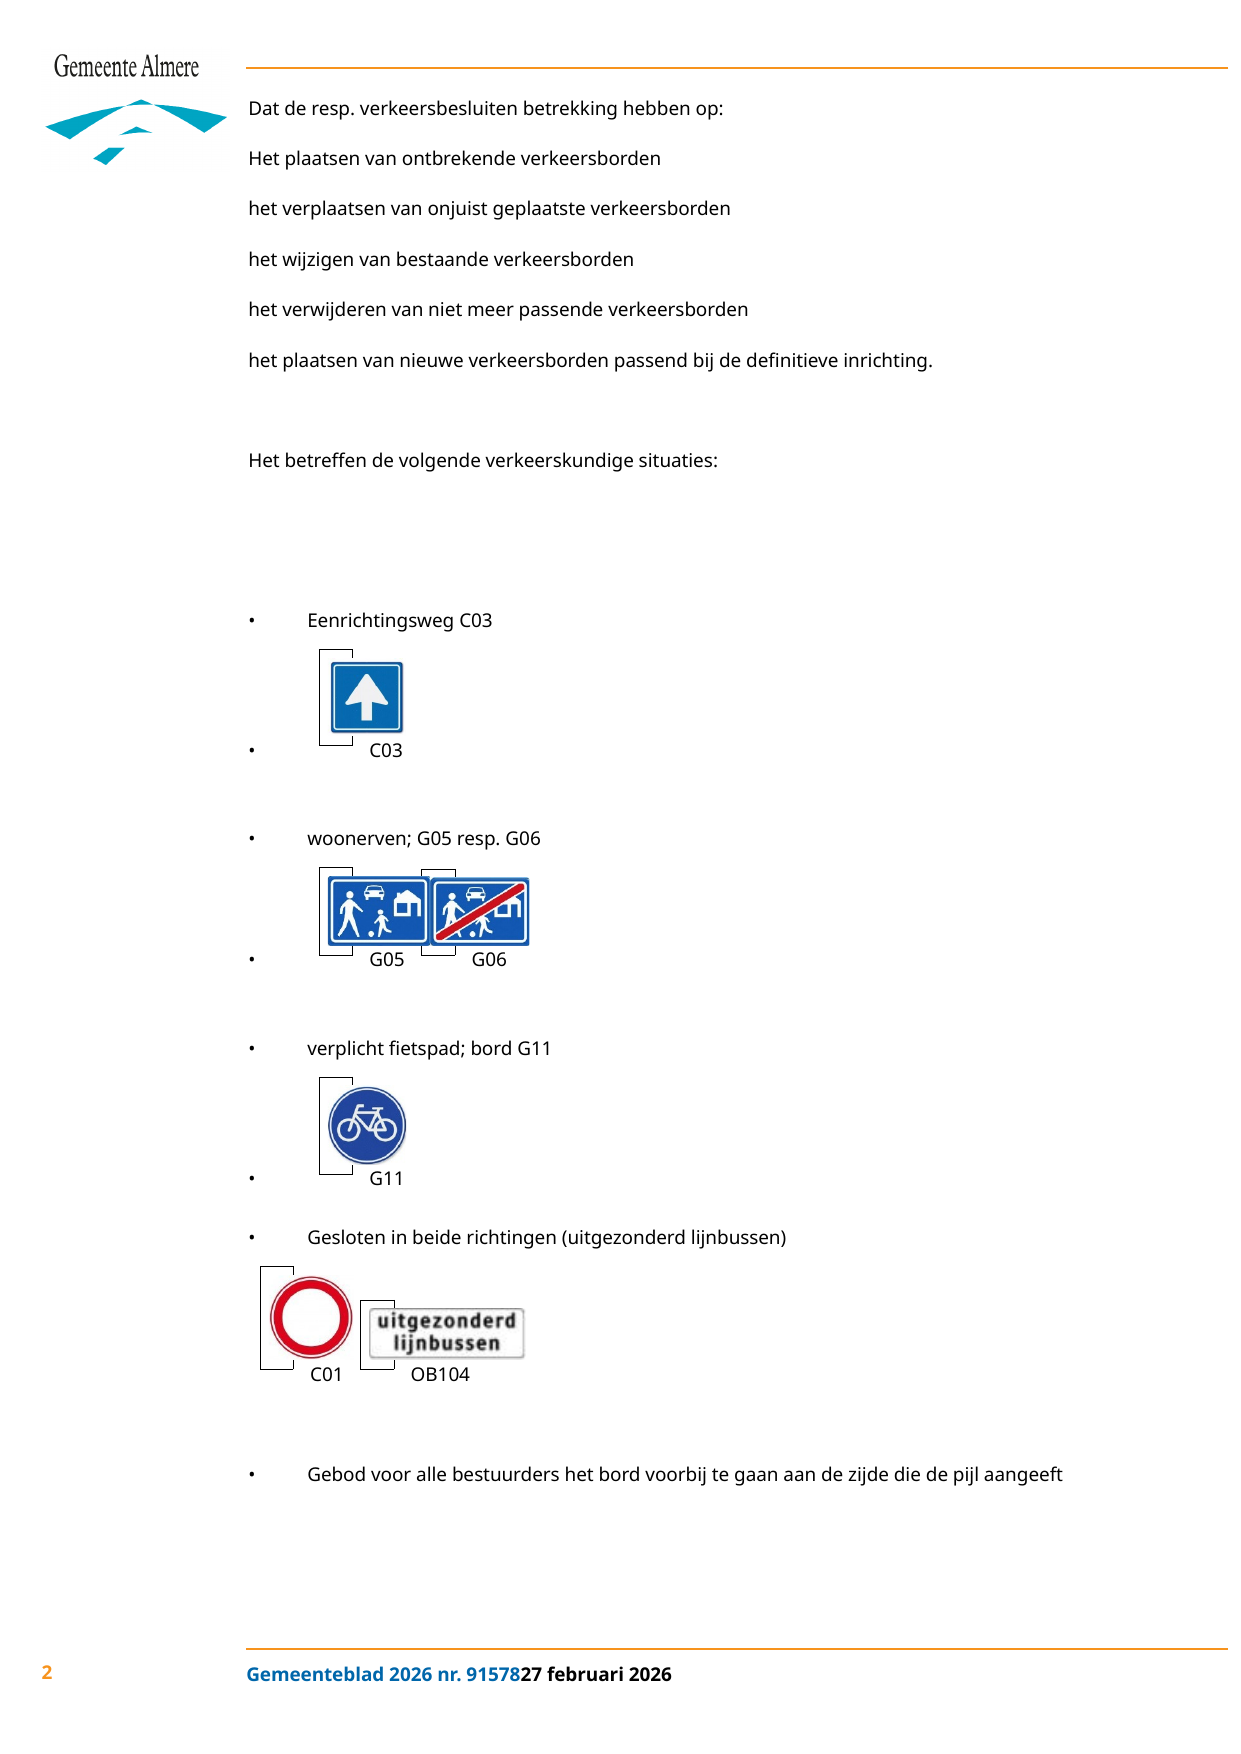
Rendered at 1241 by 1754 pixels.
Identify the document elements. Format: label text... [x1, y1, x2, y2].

text C01 OB104 [248, 1254, 1152, 1386]
list woonerven; G05 resp. G06 [248, 826, 1152, 851]
text het verplaatsen van onjuist geplaatste verkeersborden [248, 196, 1152, 221]
list Eenrichtingsweg C03 [248, 608, 1152, 633]
text het verwijderen van niet meer passende verkeersborden [248, 296, 1152, 322]
text Het plaatsen van ontbrekende verkeersborden [248, 145, 1152, 171]
picture [369, 1308, 526, 1360]
list Gesloten in beide richtingen (uitgezonderd lijnbussen) [248, 1224, 1152, 1250]
text Het betreffen de volgende verkeerskundige situaties: [248, 448, 1152, 473]
text het plaatsen van nieuwe verkeersborden passend bij de definitieve inrichting. [248, 347, 1152, 373]
list G05 G06 [248, 855, 1152, 972]
picture [327, 658, 406, 736]
picture [41, 47, 231, 172]
text Dat de resp. verkeersbesluiten betrekking hebben op: [248, 95, 1152, 121]
list C03 [248, 637, 1152, 762]
picture [327, 876, 530, 946]
picture [268, 1275, 354, 1360]
list G11 [248, 1065, 1152, 1191]
picture [327, 1085, 407, 1165]
list verplicht fietspad; bord G11 [248, 1035, 1152, 1061]
list Gebod voor alle bestuurders het bord voorbij te gaan aan de zijde die de pijl aangeeft [248, 1462, 1152, 1487]
text het wijzigen van bestaande verkeersborden [248, 246, 1152, 272]
